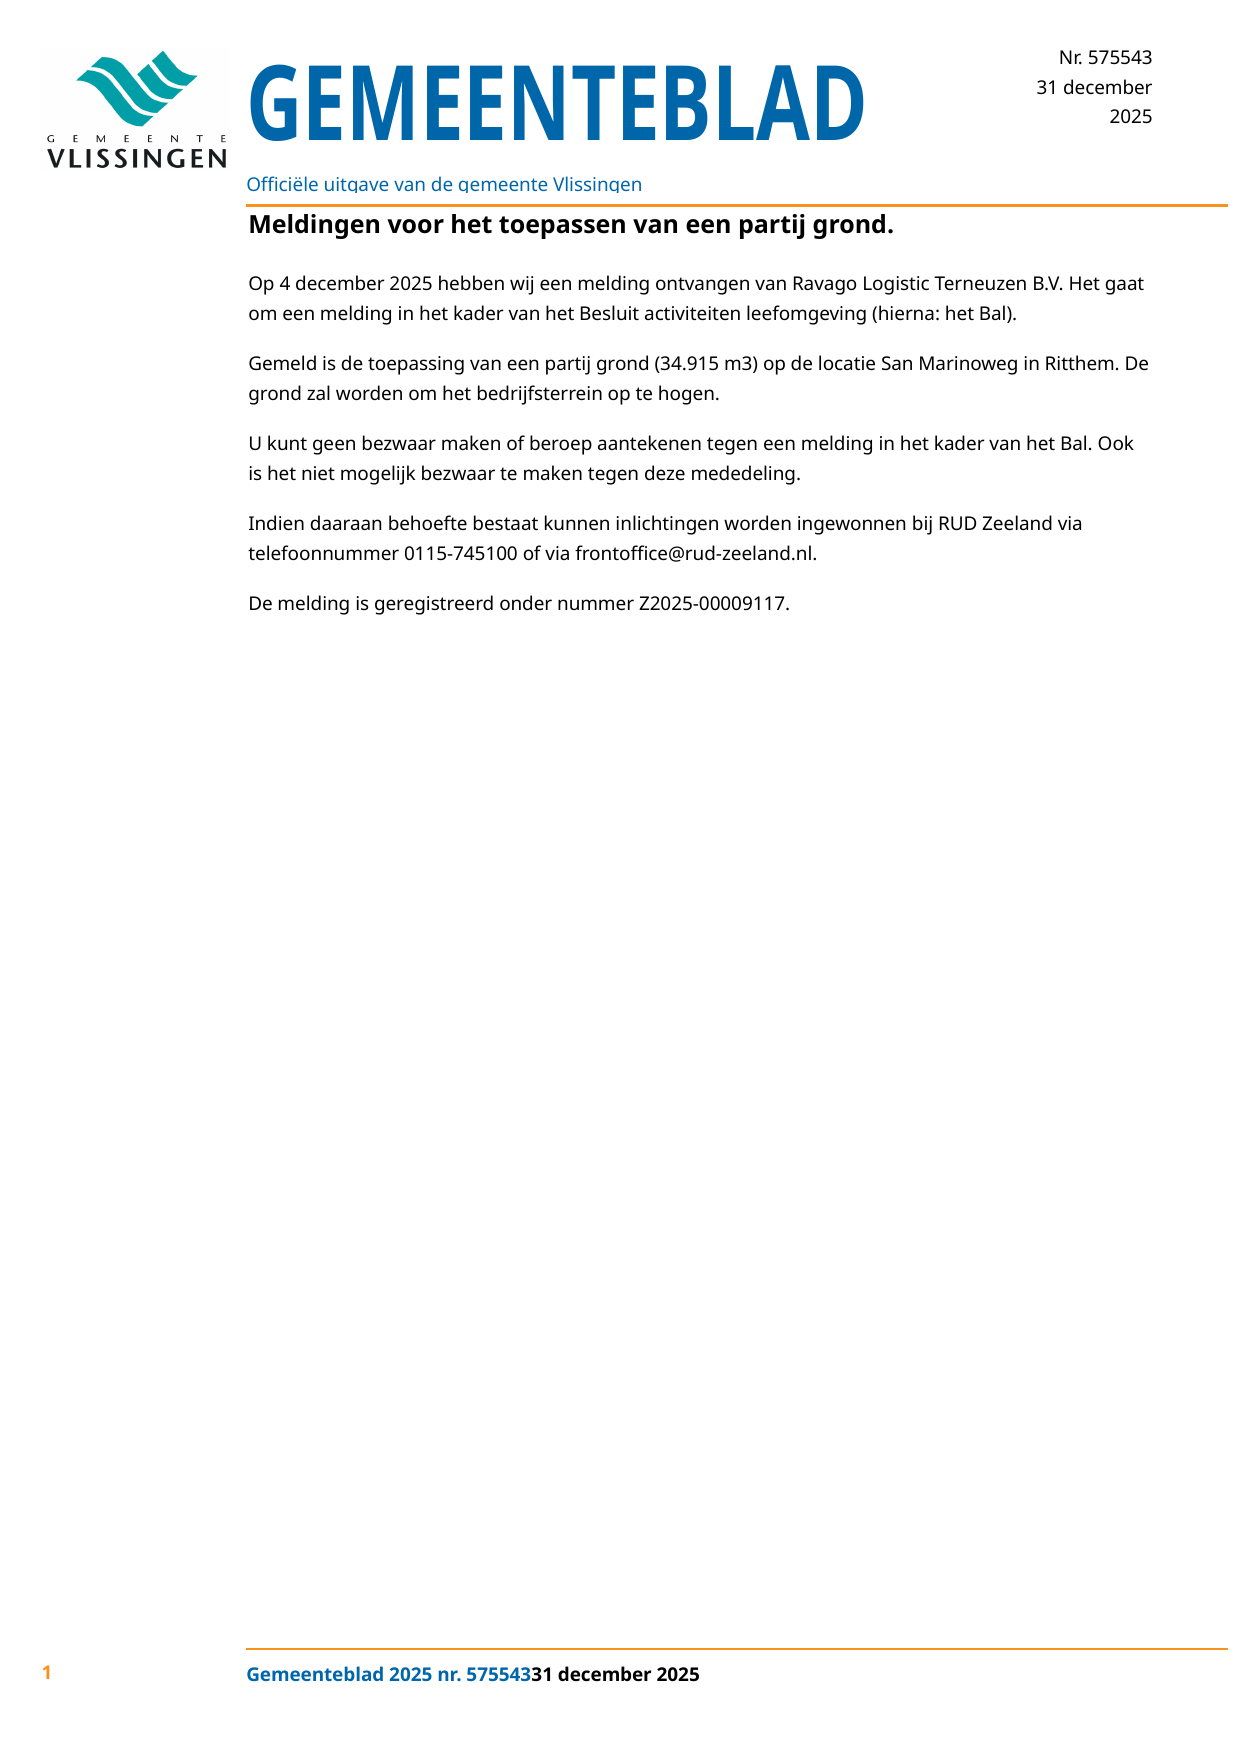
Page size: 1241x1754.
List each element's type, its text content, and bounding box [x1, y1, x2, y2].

text Indien daaraan behoefte bestaat kunnen inlichtingen worden ingewonnen bij RUD Zeeland via telefoonnummer 0115-745100 of via frontoffice@rud-zeeland.nl. [248, 510, 1152, 566]
text U kunt geen bezwaar maken of beroep aantekenen tegen een melding in het kader van het Bal. Ook is het niet mogelijk bezwaar te maken tegen deze mededeling. [248, 430, 1152, 486]
text Meldingen voor het toepassen van een partij grond. [248, 207, 1152, 241]
text Gemeld is de toepassing van een partij grond (34.915 m3) op de locatie San Marinoweg in Ritthem. De grond zal worden om het bedrijfsterrein op te hogen. [248, 350, 1152, 406]
text Op 4 december 2025 hebben wij een melding ontvangen van Ravago Logistic Terneuzen B.V. Het gaat om een melding in het kader van het Besluit activiteiten leefomgeving (hierna: het Bal). [248, 270, 1152, 326]
picture [41, 47, 231, 172]
text De melding is geregistreerd onder nummer Z2025-00009117. [248, 590, 1152, 616]
